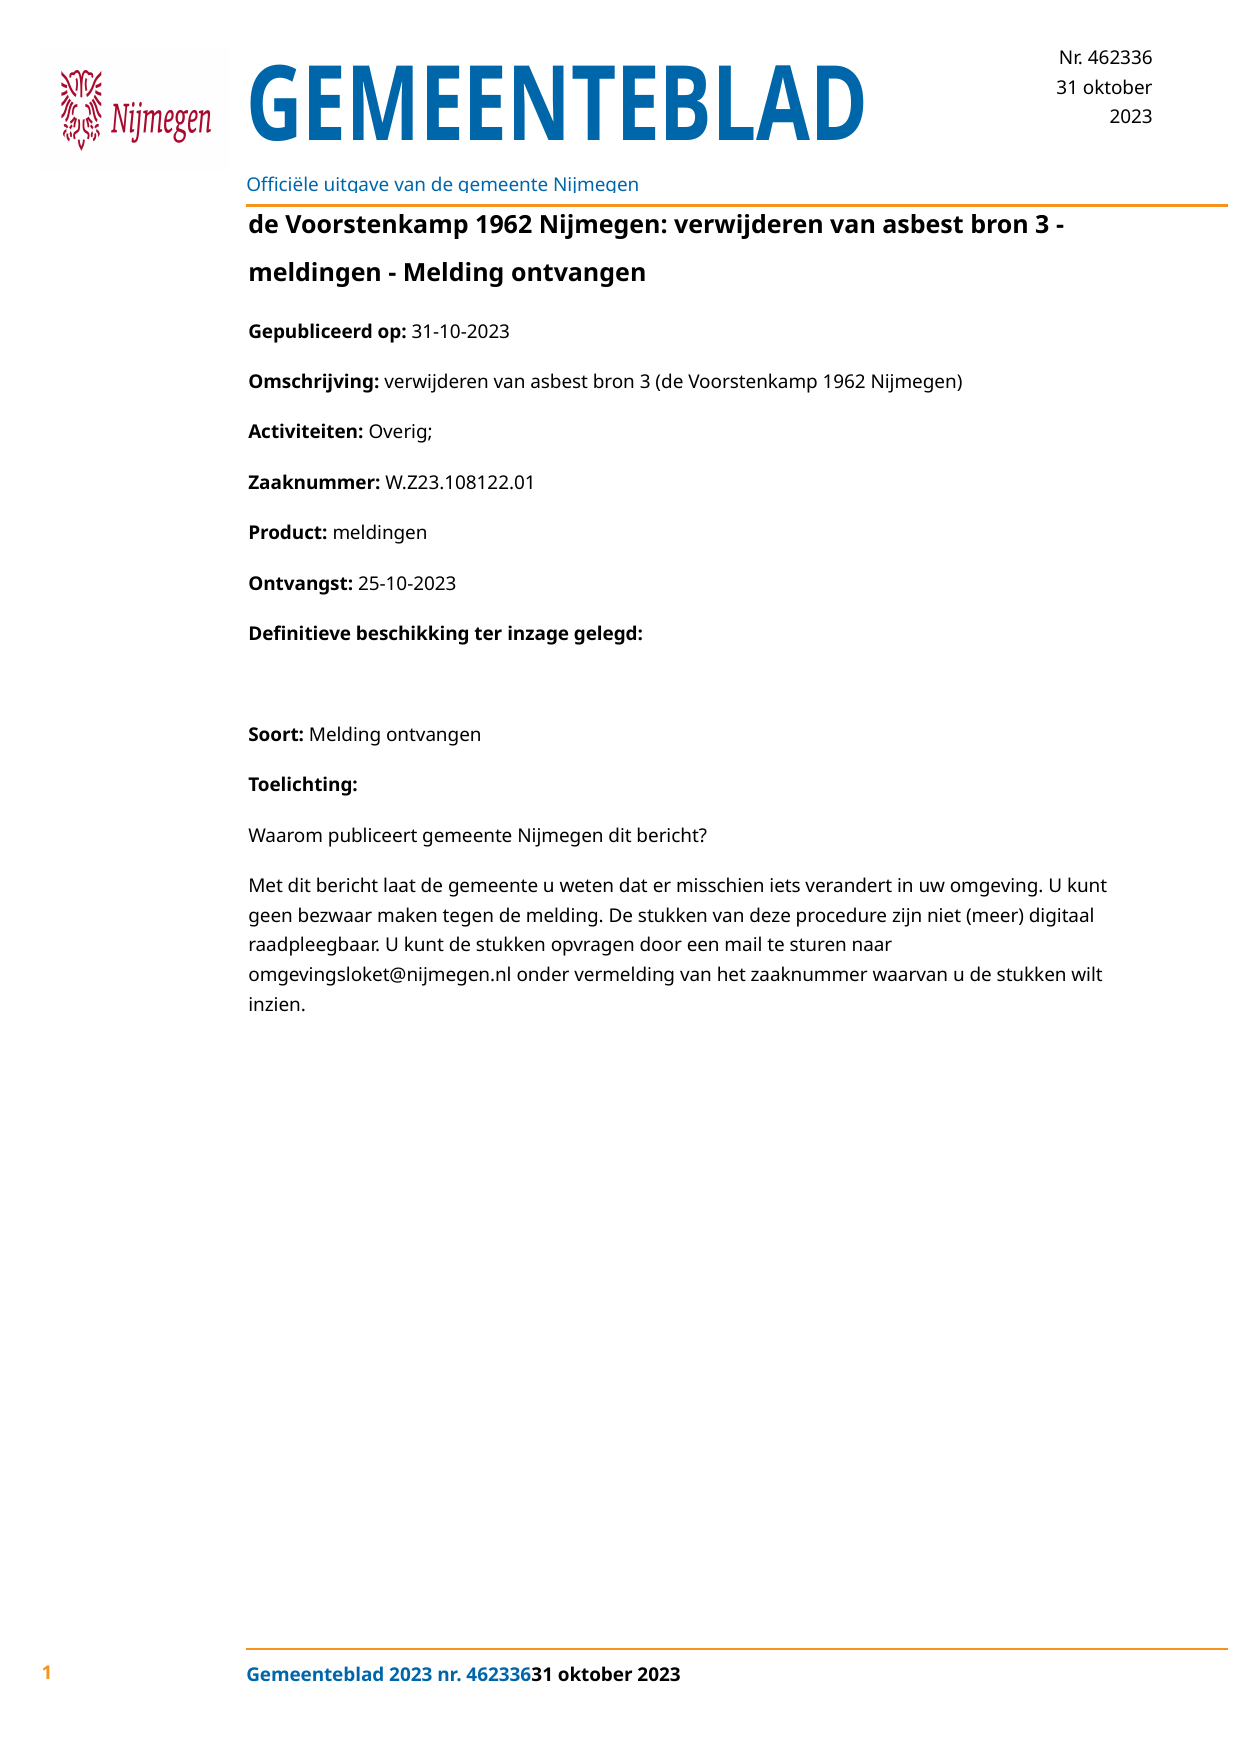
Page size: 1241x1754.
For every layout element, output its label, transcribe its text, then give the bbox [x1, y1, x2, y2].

text Soort: Melding ontvangen [248, 721, 1152, 747]
picture [41, 47, 231, 172]
text Zaaknummer: W.Z23.108122.01 [248, 469, 1152, 495]
text Activiteiten: Overig; [248, 419, 1152, 444]
text Toelichting: [248, 772, 1152, 797]
text Waarom publiceert gemeente Nijmegen dit bericht? [248, 822, 1152, 848]
text Gepubliceerd op: 31-10-2023 [248, 318, 1152, 344]
text Ontvangst: 25-10-2023 [248, 570, 1152, 596]
text Met dit bericht laat de gemeente u weten dat er misschien iets verandert in uw omgeving. U kunt geen bezwaar maken tegen de melding. De stukken van deze procedure zijn niet (meer) digitaal raadpleegbaar. U kunt de stukken opvragen door een mail te sturen naar omgevingsloket@nijmegen.nl onder vermelding van het zaaknummer waarvan u de stukken wilt inzien. [248, 872, 1152, 1017]
text Definitieve beschikking ter inzage gelegd: [248, 620, 1152, 646]
text de Voorstenkamp 1962 Nijmegen: verwijderen van asbest bron 3 - meldingen - Melding ontvangen [248, 207, 1152, 288]
text Product: meldingen [248, 519, 1152, 545]
text Omschrijving: verwijderen van asbest bron 3 (de Voorstenkamp 1962 Nijmegen) [248, 368, 1152, 394]
